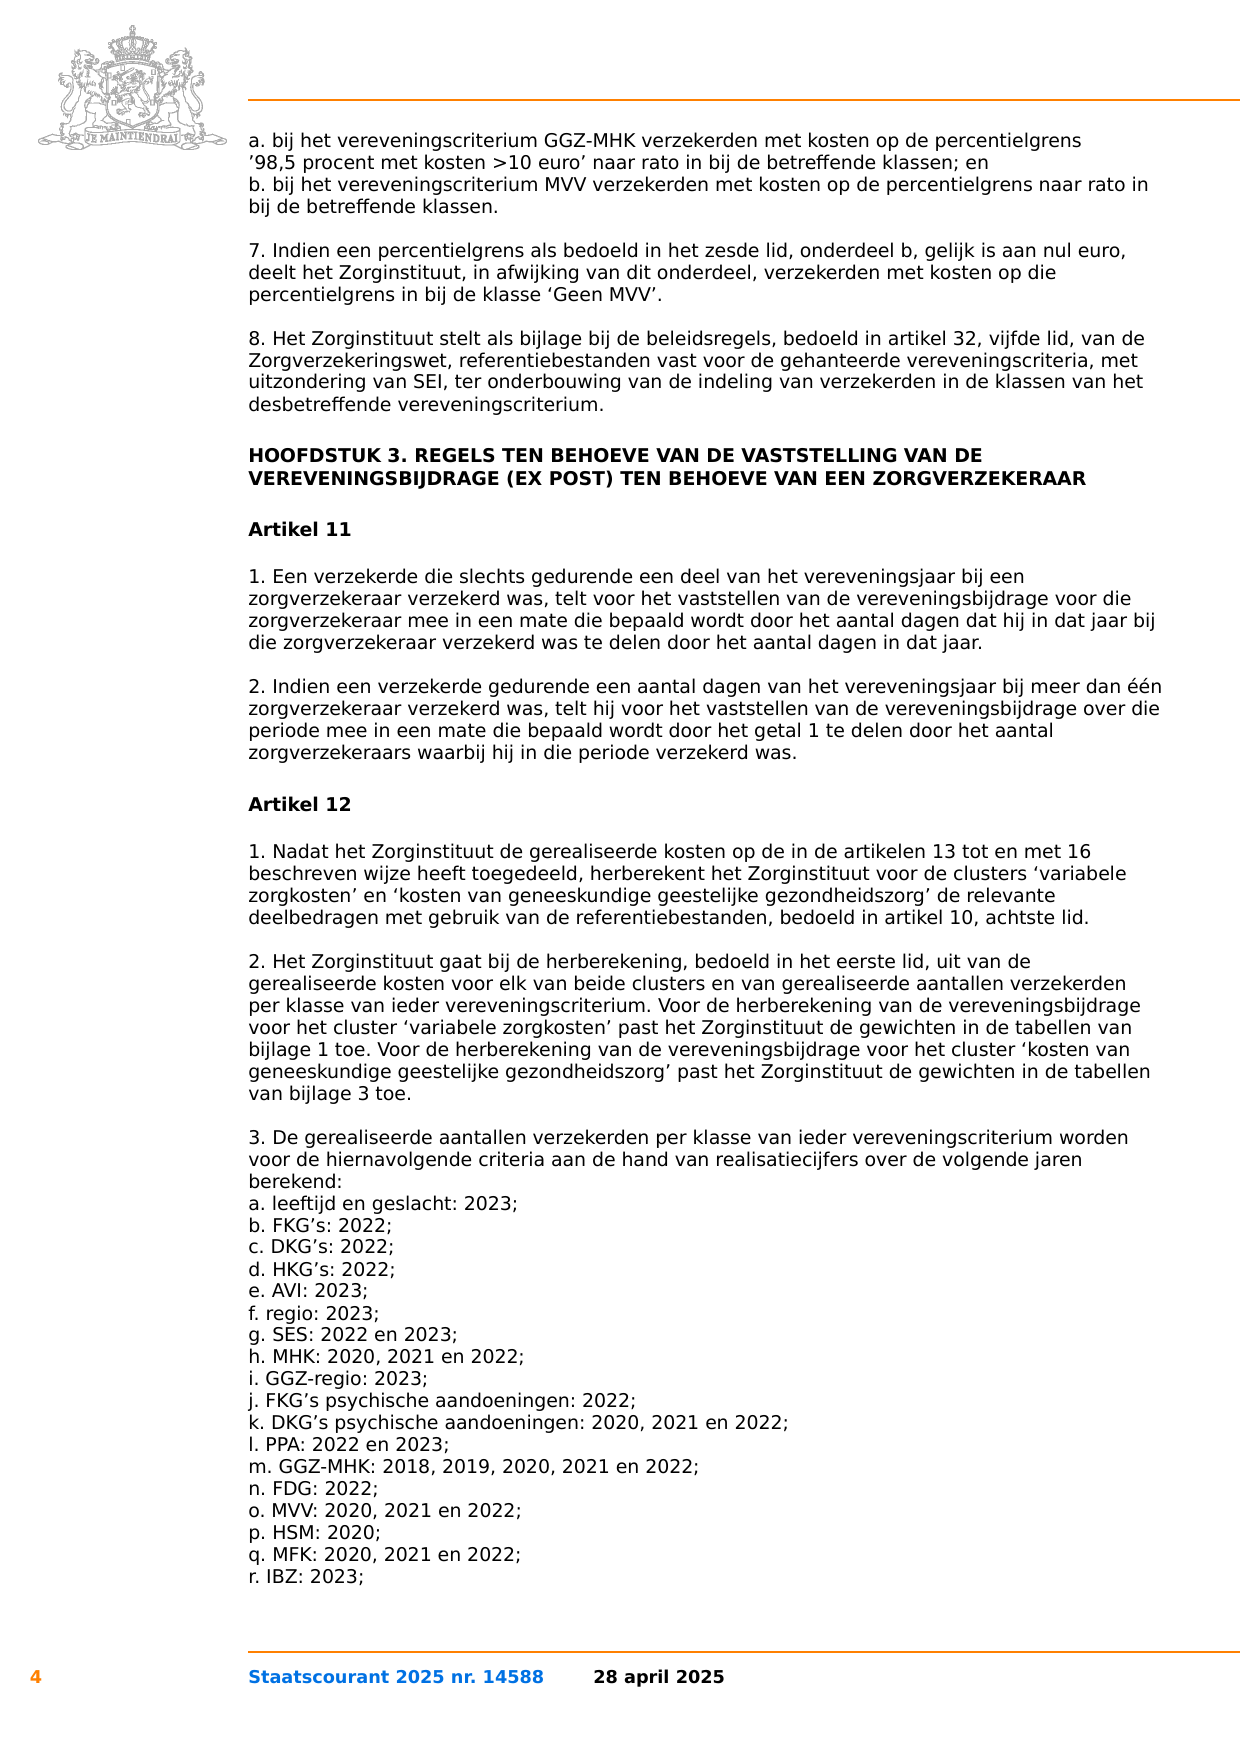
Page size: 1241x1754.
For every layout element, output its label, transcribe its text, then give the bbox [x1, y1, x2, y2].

text o. MVV: 2020, 2021 en 2022; [248, 1500, 1163, 1522]
text d. HKG’s: 2022; [248, 1258, 1163, 1280]
text e. AVI: 2023; [248, 1280, 1163, 1302]
text q. MFK: 2020, 2021 en 2022; [248, 1544, 1163, 1566]
text 2. Indien een verzekerde gedurende een aantal dagen van het vereveningsjaar bij meer dan één zorgverzekeraar verzekerd was, telt hij voor het vaststellen van de vereveningsbijdrage over die periode mee in een mate die bepaald wordt door het getal 1 te delen door het aantal zorgverzekeraars waarbij hij in die periode verzekerd was. [248, 676, 1163, 764]
text j. FKG’s psychische aandoeningen: 2022; [248, 1390, 1163, 1412]
text 1. Nadat het Zorginstituut de gerealiseerde kosten op de in de artikelen 13 tot en met 16 beschreven wijze heeft toegedeeld, herberekent het Zorginstituut voor de clusters ‘variabele zorgkosten’ en ‘kosten van geneeskundige geestelijke gezondheidszorg’ de relevante deelbedragen met gebruik van de referentiebestanden, bedoeld in artikel 10, achtste lid. [248, 841, 1163, 929]
text i. GGZ-regio: 2023; [248, 1368, 1163, 1390]
text a. leeftijd en geslacht: 2023; [248, 1192, 1163, 1214]
text 1. Een verzekerde die slechts gedurende een deel van het vereveningsjaar bij een zorgverzekeraar verzekerd was, telt voor het vaststellen van de vereveningsbijdrage voor die zorgverzekeraar mee in een mate die bepaald wordt door het aantal dagen dat hij in dat jaar bij die zorgverzekeraar verzekerd was te delen door het aantal dagen in dat jaar. [248, 566, 1163, 654]
text m. GGZ-MHK: 2018, 2019, 2020, 2021 en 2022; [248, 1456, 1163, 1478]
text c. DKG’s: 2022; [248, 1236, 1163, 1258]
text a. bij het vereveningscriterium GGZ-MHK verzekerden met kosten op de percentielgrens ’98,5 procent met kosten >10 euro’ naar rato in bij de betreffende klassen; en [248, 130, 1163, 174]
text 7. Indien een percentielgrens als bedoeld in het zesde lid, onderdeel b, gelijk is aan nul euro, deelt het Zorginstituut, in afwijking van dit onderdeel, verzekerden met kosten op die percentielgrens in bij de klasse ‘Geen MVV’. [248, 240, 1163, 306]
text k. DKG’s psychische aandoeningen: 2020, 2021 en 2022; [248, 1412, 1163, 1434]
text n. FDG: 2022; [248, 1478, 1163, 1500]
text f. regio: 2023; [248, 1302, 1163, 1324]
text r. IBZ: 2023; [248, 1566, 1163, 1588]
text l. PPA: 2022 en 2023; [248, 1434, 1163, 1456]
text g. SES: 2022 en 2023; [248, 1324, 1163, 1346]
text b. FKG’s: 2022; [248, 1214, 1163, 1236]
subtitle Artikel 12 [248, 794, 1163, 816]
picture [38, 25, 227, 150]
text b. bij het vereveningscriterium MVV verzekerden met kosten op de percentielgrens naar rato in bij de betreffende klassen. [248, 174, 1163, 218]
text 8. Het Zorginstituut stelt als bijlage bij de beleidsregels, bedoeld in artikel 32, vijfde lid, van de Zorgverzekeringswet, referentiebestanden vast voor de gehanteerde vereveningscriteria, met uitzondering van SEI, ter onderbouwing van de indeling van verzekerden in de klassen van het desbetreffende vereveningscriterium. [248, 327, 1163, 415]
subtitle Artikel 11 [248, 519, 1163, 541]
text h. MHK: 2020, 2021 en 2022; [248, 1346, 1163, 1368]
text 3. De gerealiseerde aantallen verzekerden per klasse van ieder vereveningscriterium worden voor de hiernavolgende criteria aan de hand van realisatiecijfers over de volgende jaren berekend: [248, 1127, 1163, 1192]
text p. HSM: 2020; [248, 1522, 1163, 1544]
text 2. Het Zorginstituut gaat bij de herberekening, bedoeld in het eerste lid, uit van de gerealiseerde kosten voor elk van beide clusters en van gerealiseerde aantallen verzekerden per klasse van ieder vereveningscriterium. Voor de herberekening van de vereveningsbijdrage voor het cluster ‘variabele zorgkosten’ past het Zorginstituut de gewichten in de tabellen van bijlage 1 toe. Voor de herberekening van de vereveningsbijdrage voor het cluster ‘kosten van geneeskundige geestelijke gezondheidszorg’ past het Zorginstituut de gewichten in de tabellen van bijlage 3 toe. [248, 951, 1163, 1105]
subtitle HOOFDSTUK 3. REGELS TEN BEHOEVE VAN DE VASTSTELLING VAN DE VEREVENINGSBIJDRAGE (EX POST) TEN BEHOEVE VAN EEN ZORGVERZEKERAAR [248, 445, 1163, 489]
